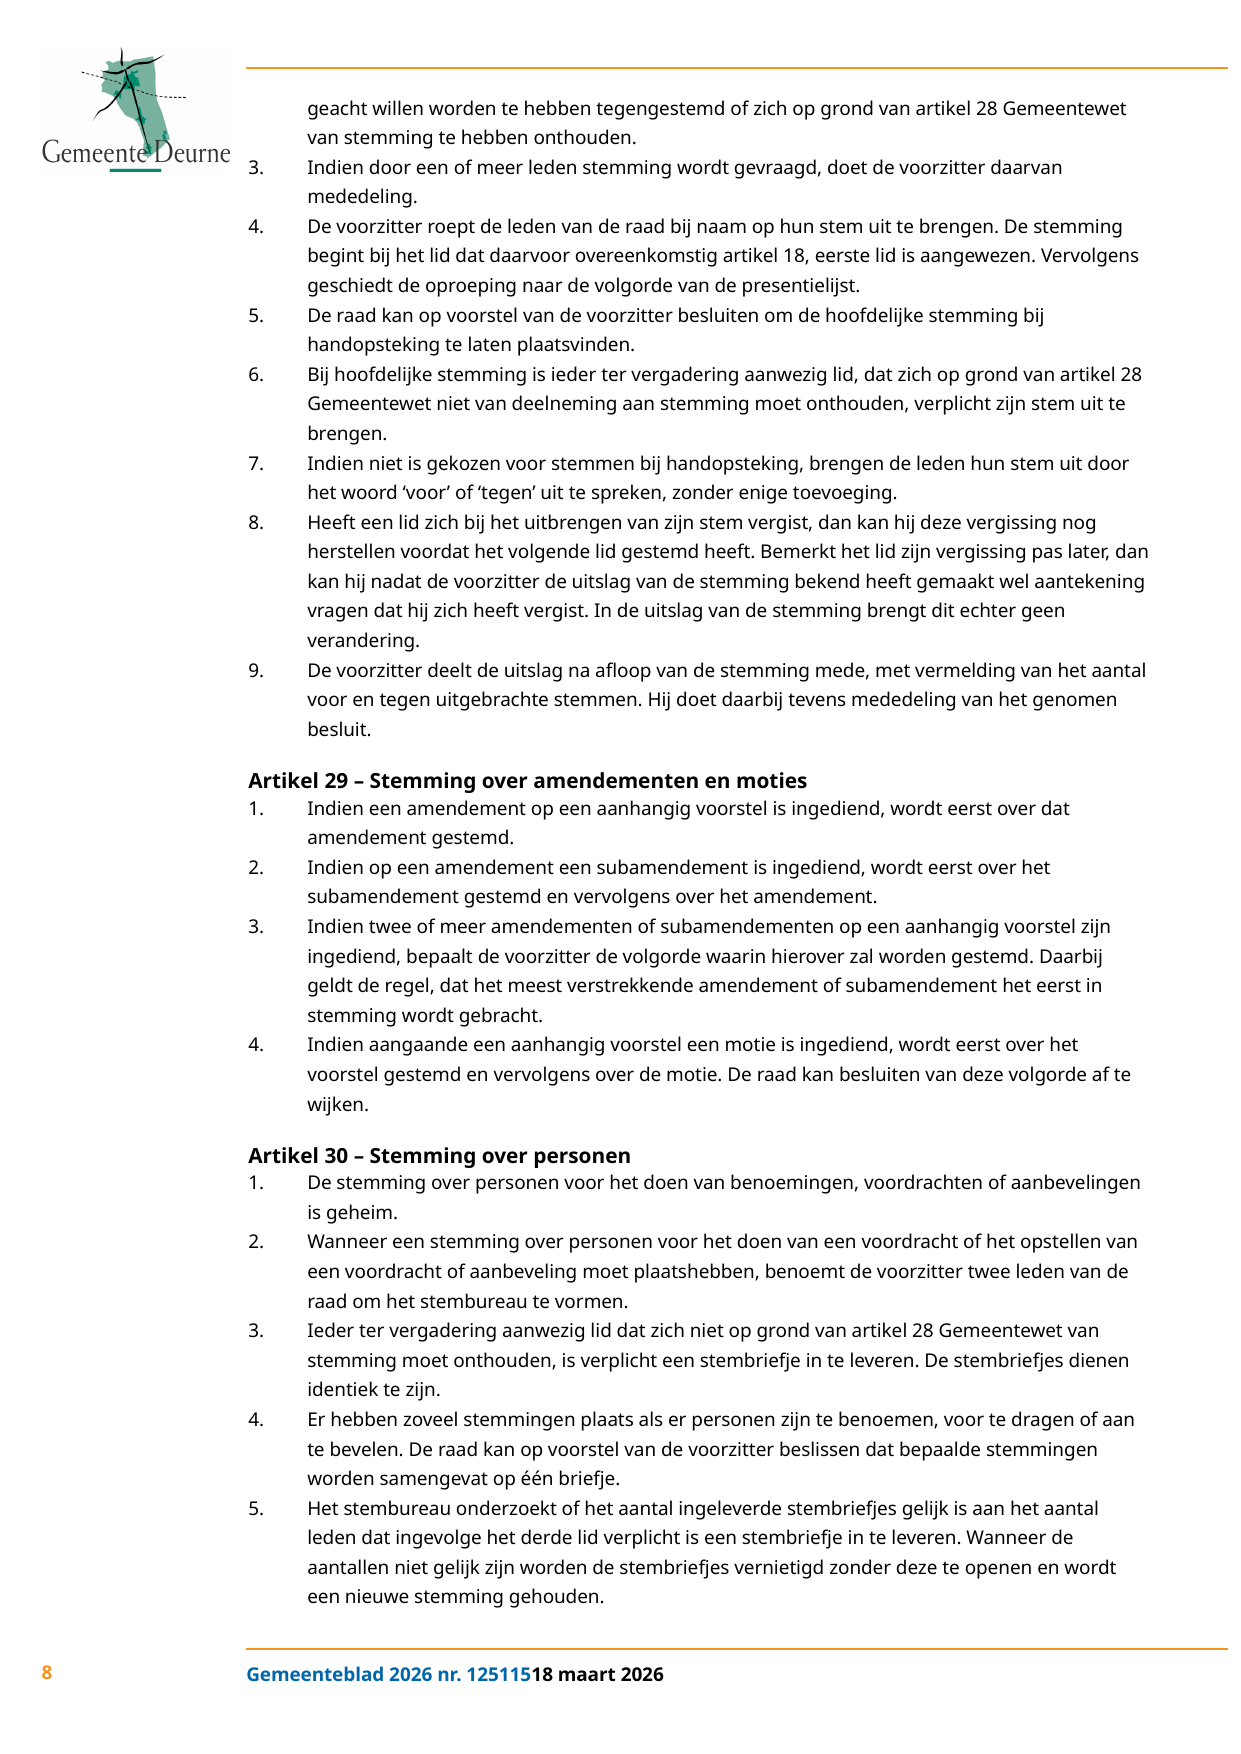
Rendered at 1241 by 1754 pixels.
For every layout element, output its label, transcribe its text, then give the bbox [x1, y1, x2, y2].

list Indien twee of meer amendementen of subamendementen op een aanhangig voorstel zijn ingediend, bepaalt de voorzitter de volgorde waarin hierover zal worden gestemd. Daarbij geldt de regel, dat het meest verstrekkende amendement of subamendement het eerst in stemming wordt gebracht. [248, 913, 1152, 1028]
list Indien niet is gekozen voor stemmen bij handopsteking, brengen de leden hun stem uit door het woord ‘voor’ of ‘tegen’ uit te spreken, zonder enige toevoeging. [248, 450, 1152, 505]
list Het stembureau onderzoekt of het aantal ingeleverde stembriefjes gelijk is aan het aantal leden dat ingevolge het derde lid verplicht is een stembriefje in te leveren. Wanneer de aantallen niet gelijk zijn worden de stembriefjes vernietigd zonder deze te openen en wordt een nieuwe stemming gehouden. [248, 1495, 1152, 1609]
list Er hebben zoveel stemmingen plaats als er personen zijn te benoemen, voor te dragen of aan te bevelen. De raad kan op voorstel van de voorzitter beslissen dat bepaalde stemmingen worden samengevat op één briefje. [248, 1406, 1152, 1491]
list Indien aangaande een aanhangig voorstel een motie is ingediend, wordt eerst over het voorstel gestemd en vervolgens over de motie. De raad kan besluiten van deze volgorde af te wijken. [248, 1032, 1152, 1116]
list De voorzitter roept de leden van de raad bij naam op hun stem uit te brengen. De stemming begint bij het lid dat daarvoor overeenkomstig artikel 18, eerste lid is aangewezen. Vervolgens geschiedt de oproeping naar de volgorde van de presentielijst. [248, 213, 1152, 298]
list Heeft een lid zich bij het uitbrengen van zijn stem vergist, dan kan hij deze vergissing nog herstellen voordat het volgende lid gestemd heeft. Bemerkt het lid zijn vergissing pas later, dan kan hij nadat de voorzitter de uitslag van de stemming bekend heeft gemaakt wel aantekening vragen dat hij zich heeft vergist. In de uitslag van de stemming brengt dit echter geen verandering. [248, 509, 1152, 653]
list Indien op een amendement een subamendement is ingediend, wordt eerst over het subamendement gestemd en vervolgens over het amendement. [248, 854, 1152, 909]
list geacht willen worden te hebben tegengestemd of zich op grond van artikel 28 Gemeentewet van stemming te hebben onthouden. [248, 95, 1152, 150]
list Indien door een of meer leden stemming wordt gevraagd, doet de voorzitter daarvan mededeling. [248, 154, 1152, 209]
list De voorzitter deelt de uitslag na afloop van de stemming mede, met vermelding van het aantal voor en tegen uitgebrachte stemmen. Hij doet daarbij tevens mededeling van het genomen besluit. [248, 657, 1152, 742]
list Ieder ter vergadering aanwezig lid dat zich niet op grond van artikel 28 Gemeentewet van stemming moet onthouden, is verplicht een stembriefje in te leveren. De stembriefjes dienen identiek te zijn. [248, 1317, 1152, 1402]
text Artikel 30 – Stemming over personen [248, 1141, 1152, 1169]
picture [41, 47, 231, 172]
list De raad kan op voorstel van de voorzitter besluiten om de hoofdelijke stemming bij handopsteking te laten plaatsvinden. [248, 302, 1152, 357]
list Bij hoofdelijke stemming is ieder ter vergadering aanwezig lid, dat zich op grond van artikel 28 Gemeentewet niet van deelneming aan stemming moet onthouden, verplicht zijn stem uit te brengen. [248, 361, 1152, 446]
text Artikel 29 – Stemming over amendementen en moties [248, 766, 1152, 795]
list Indien een amendement op een aanhangig voorstel is ingediend, wordt eerst over dat amendement gestemd. [248, 795, 1152, 850]
list De stemming over personen voor het doen van benoemingen, voordrachten of aanbevelingen is geheim. [248, 1169, 1152, 1225]
list Wanneer een stemming over personen voor het doen van een voordracht of het opstellen van een voordracht of aanbeveling moet plaatshebben, benoemt de voorzitter twee leden van de raad om het stembureau te vormen. [248, 1229, 1152, 1314]
